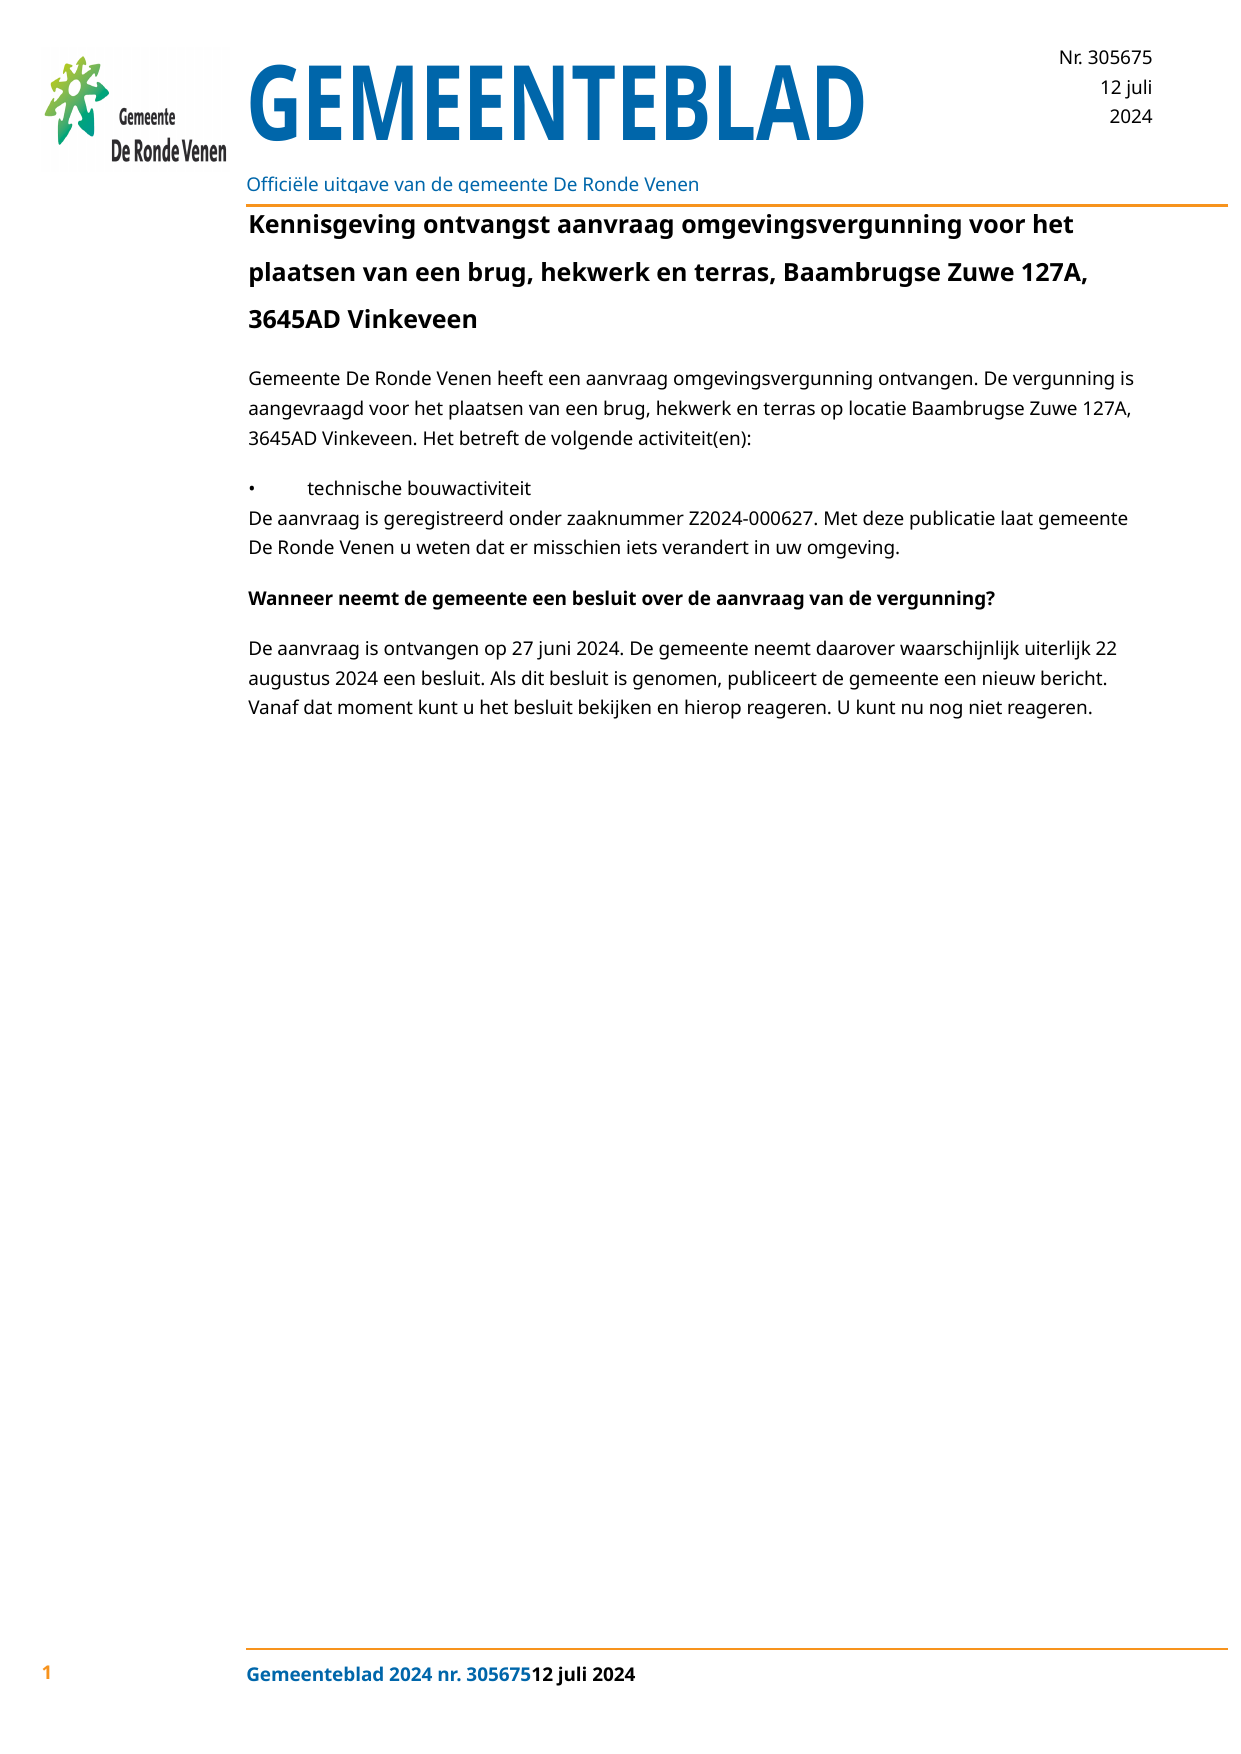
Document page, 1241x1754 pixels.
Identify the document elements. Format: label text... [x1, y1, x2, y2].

list technische bouwactiviteit [248, 475, 1152, 501]
picture [41, 47, 231, 172]
text Kennisgeving ontvangst aanvraag omgevingsvergunning voor het plaatsen van een brug, hekwerk en terras, Baambrugse Zuwe 127A, 3645AD Vinkeveen [248, 207, 1152, 336]
text De aanvraag is geregistreerd onder zaaknummer Z2024-000627. Met deze publicatie laat gemeente De Ronde Venen u weten dat er misschien iets verandert in uw omgeving. [248, 505, 1152, 560]
text Gemeente De Ronde Venen heeft een aanvraag omgevingsvergunning ontvangen. De vergunning is aangevraagd voor het plaatsen van een brug, hekwerk en terras op locatie Baambrugse Zuwe 127A, 3645AD Vinkeveen. Het betreft de volgende activiteit(en): [248, 366, 1152, 450]
text Wanneer neemt de gemeente een besluit over de aanvraag van de vergunning? [248, 585, 1152, 610]
text De aanvraag is ontvangen op 27 juni 2024. De gemeente neemt daarover waarschijnlijk uiterlijk 22 augustus 2024 een besluit. Als dit besluit is genomen, publiceert de gemeente een nieuw bericht. Vanaf dat moment kunt u het besluit bekijken en hierop reageren. U kunt nu nog niet reageren. [248, 635, 1152, 720]
